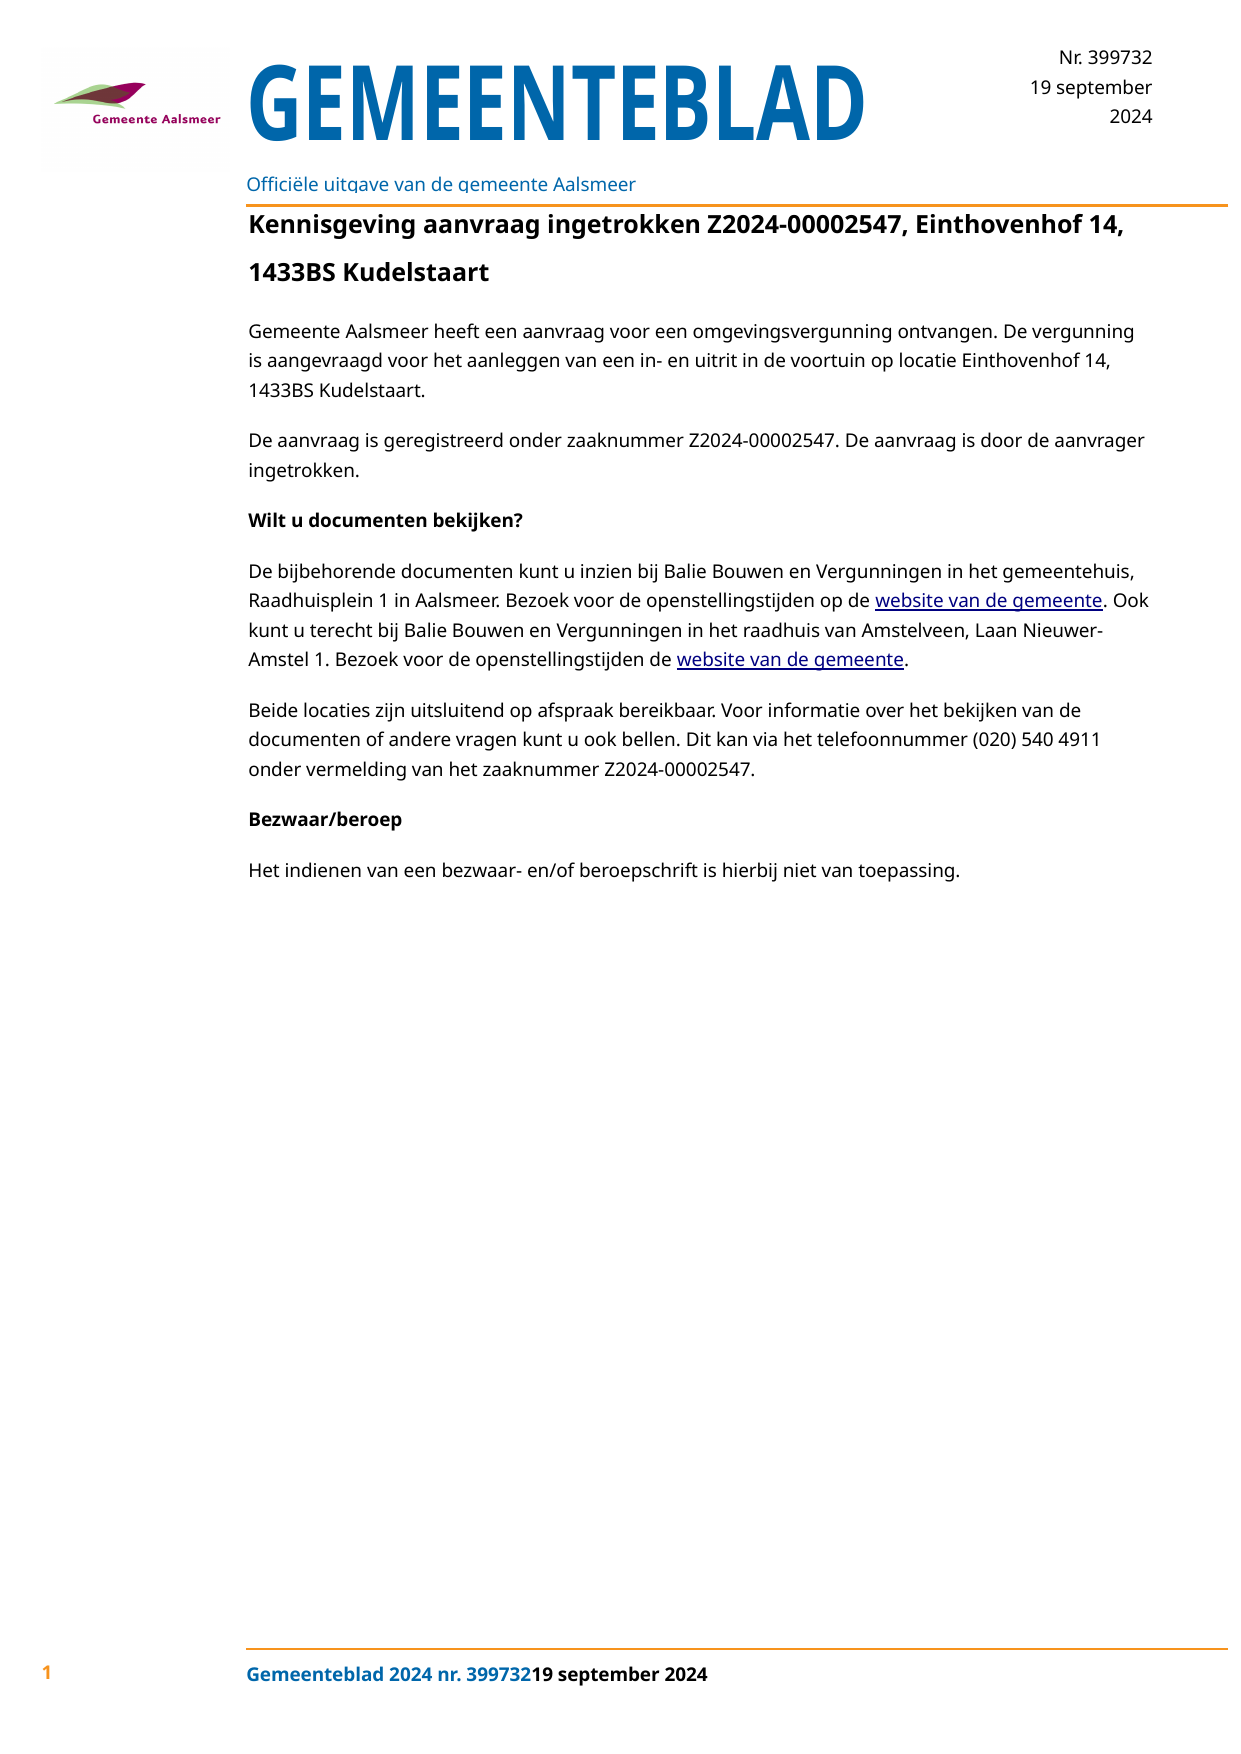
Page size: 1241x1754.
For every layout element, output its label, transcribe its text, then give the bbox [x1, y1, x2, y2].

text De bijbehorende documenten kunt u inzien bij Balie Bouwen en Vergunningen in het gemeentehuis, Raadhuisplein 1 in Aalsmeer. Bezoek voor de openstellingstijden op de website van de gemeente. Ook kunt u terecht bij Balie Bouwen en Vergunningen in het raadhuis van Amstelveen, Laan Nieuwer-Amstel 1. Bezoek voor de openstellingstijden de website van de gemeente. [248, 558, 1152, 672]
picture [41, 47, 231, 172]
text De aanvraag is geregistreerd onder zaaknummer Z2024-00002547. De aanvraag is door de aanvrager ingetrokken. [248, 427, 1152, 483]
text Gemeente Aalsmeer heeft een aanvraag voor een omgevingsvergunning ontvangen. De vergunning is aangevraagd voor het aanleggen van een in- en uitrit in de voortuin op locatie Einthovenhof 14, 1433BS Kudelstaart. [248, 318, 1152, 403]
text Bezwaar/beroep [248, 807, 1152, 832]
text Beide locaties zijn uitsluitend op afspraak bereikbaar. Voor informatie over het bekijken van de documenten of andere vragen kunt u ook bellen. Dit kan via het telefoonnummer (020) 540 4911 onder vermelding van het zaaknummer Z2024-00002547. [248, 697, 1152, 782]
text Kennisgeving aanvraag ingetrokken Z2024-00002547, Einthovenhof 14, 1433BS Kudelstaart [248, 207, 1152, 288]
text Het indienen van een bezwaar- en/of beroepschrift is hierbij niet van toepassing. [248, 857, 1152, 883]
text Wilt u documenten bekijken? [248, 507, 1152, 533]
